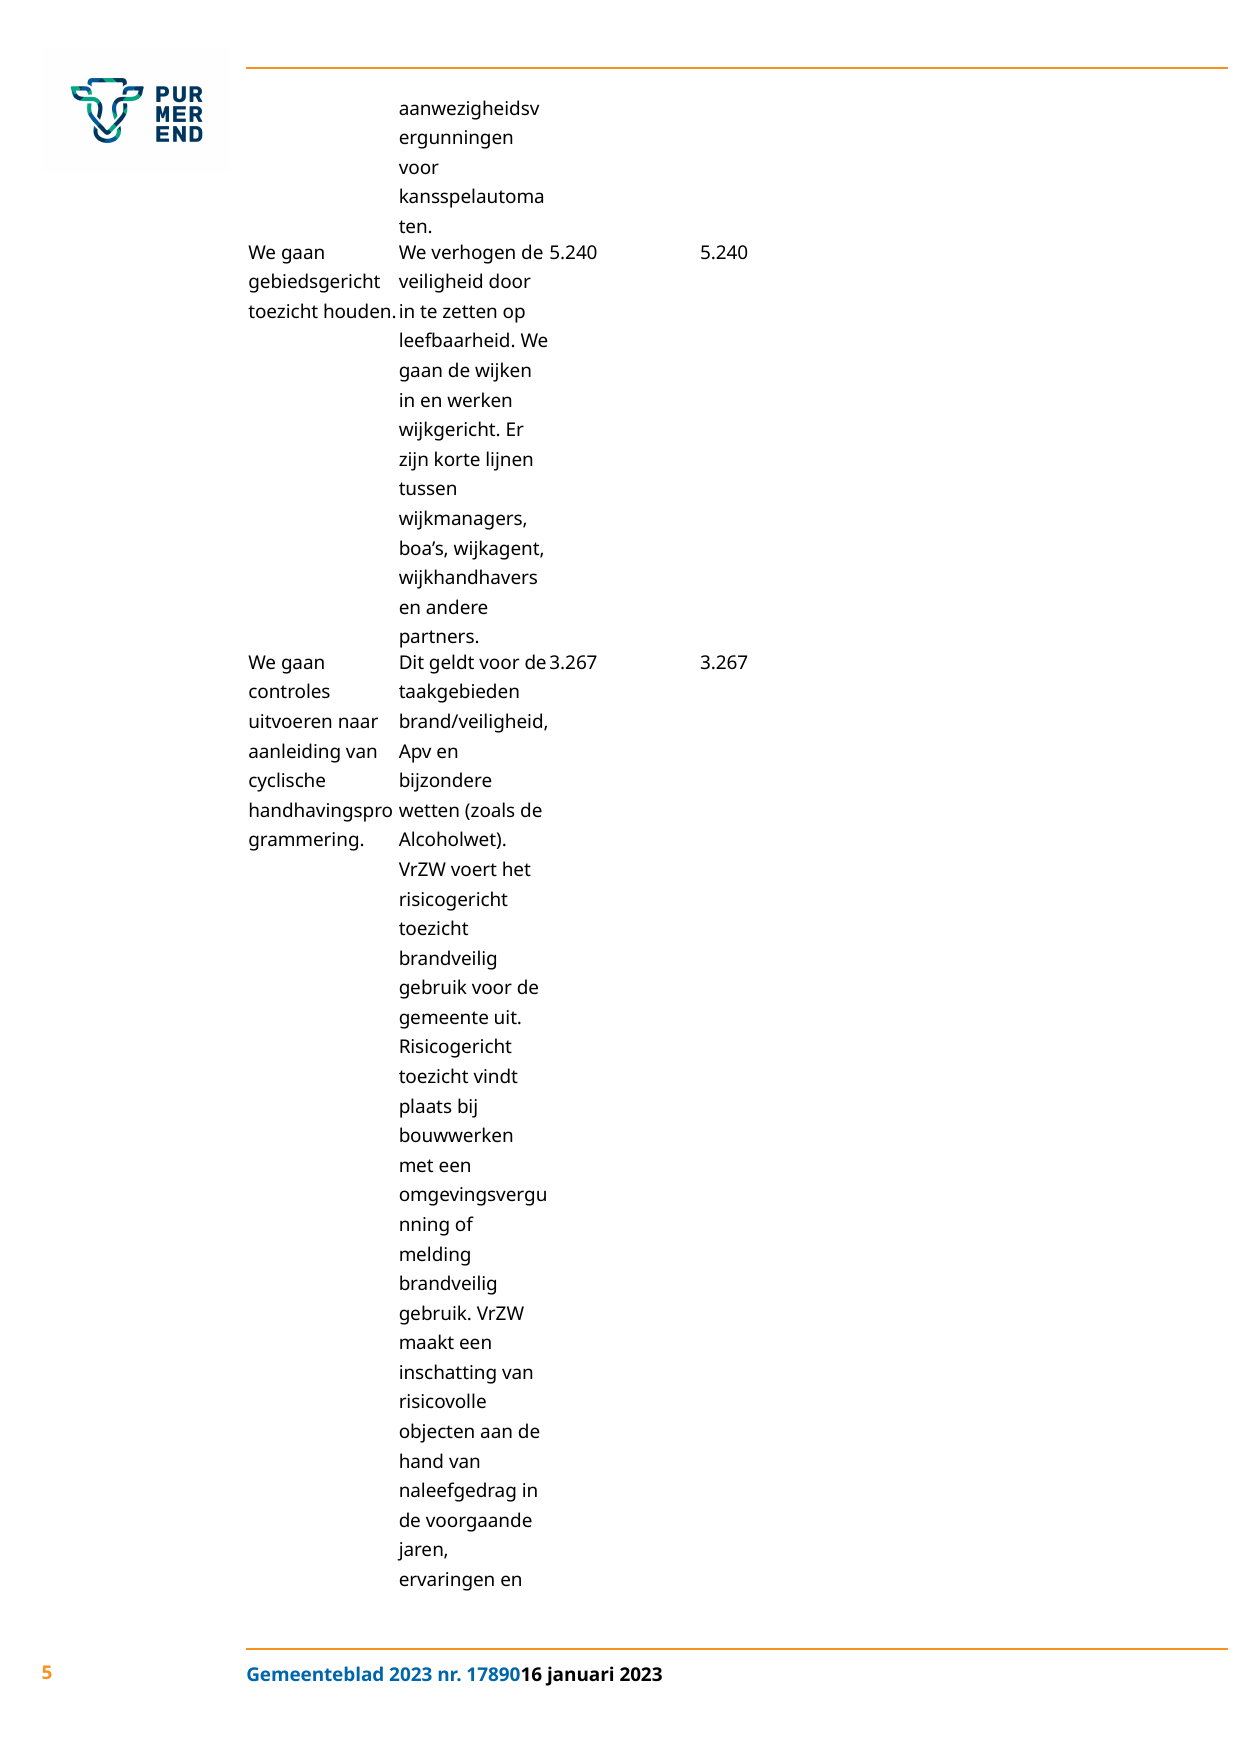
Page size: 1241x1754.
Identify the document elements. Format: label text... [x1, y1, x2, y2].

table_cell We gaan controles uitvoeren naar aanleiding van cyclische handhavingsprogrammering. [248, 649, 398, 1592]
table_cell [700, 95, 850, 239]
table_cell Dit geldt voor de taakgebieden brand/veiligheid, Apv en bijzondere wetten (zoals de Alcoholwet). VrZW voert het risicogericht toezicht brandveilig gebruik voor de gemeente uit. Risicogericht toezicht vindt plaats bij bouwwerken met een omgevingsvergunning of melding brandveilig gebruik. VrZW maakt een inschatting van risicovolle objecten aan de hand van naleefgedrag in de voorgaande jaren, ervaringen en [399, 649, 549, 1592]
table_cell 3.267 [549, 649, 700, 1592]
table_cell We verhogen de veiligheid door in te zetten op leefbaarheid. We gaan de wijken in en werken wijkgericht. Er zijn korte lijnen tussen wijkmanagers, boa’s, wijkagent, wijkhandhavers en andere partners. [399, 239, 549, 649]
table_cell We gaan gebiedsgericht toezicht houden. [248, 239, 398, 649]
table_cell 5.240 [700, 239, 850, 649]
table_cell [850, 95, 1001, 239]
picture [41, 47, 231, 172]
table_cell [1001, 239, 1152, 649]
table_cell [1001, 649, 1152, 1592]
table_cell [850, 239, 1001, 649]
table_cell 5.240 [549, 239, 700, 649]
table_cell [549, 95, 700, 239]
table_cell [1001, 95, 1152, 239]
table_cell [850, 649, 1001, 1592]
table_cell 3.267 [700, 649, 850, 1592]
table_cell aanwezigheidsvergunningen voor kansspelautomaten. [399, 95, 549, 239]
table_cell [248, 95, 398, 239]
